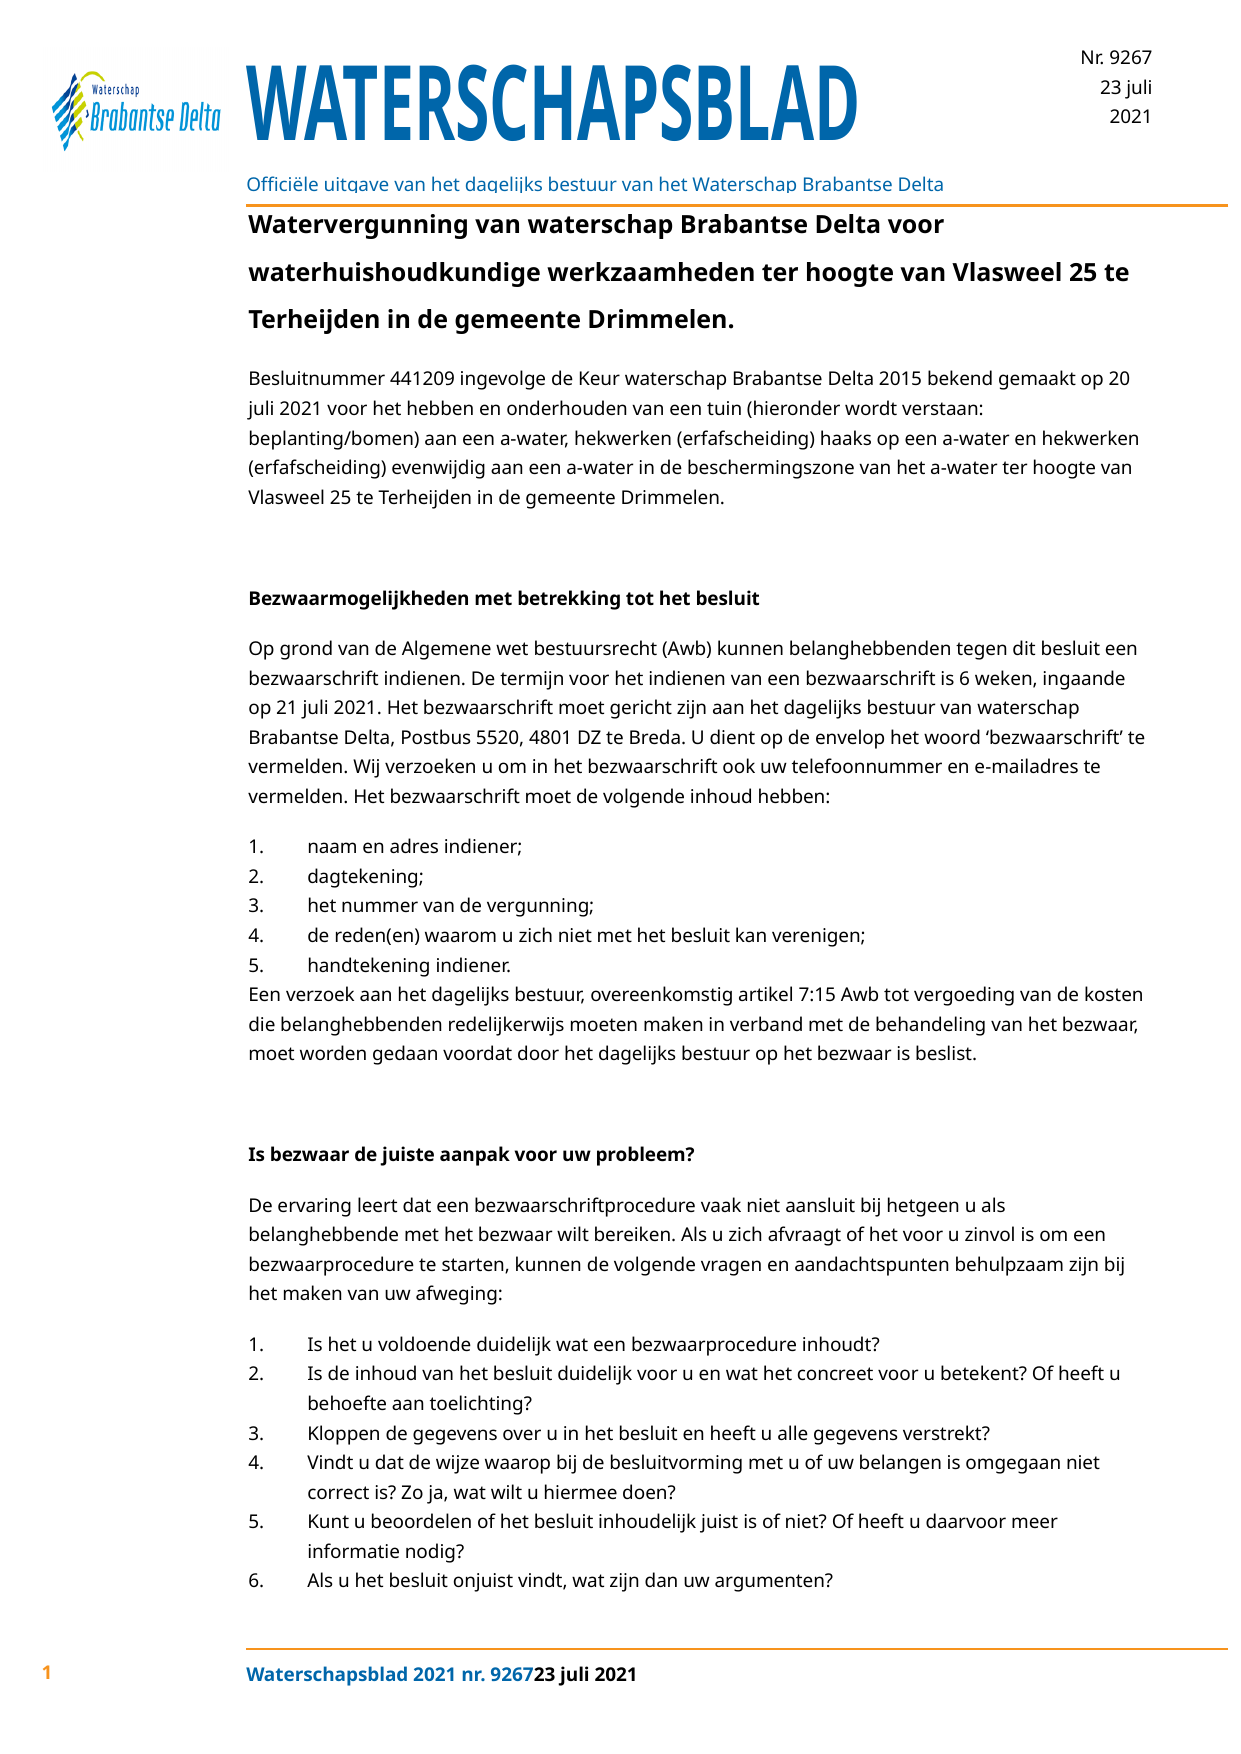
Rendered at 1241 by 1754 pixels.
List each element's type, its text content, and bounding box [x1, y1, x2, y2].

list Vindt u dat de wijze waarop bij de besluitvorming met u of uw belangen is omgegaan niet correct is? Zo ja, wat wilt u hiermee doen? [248, 1449, 1152, 1504]
list naam en adres indiener; [248, 833, 1152, 859]
text Bezwaarmogelijkheden met betrekking tot het besluit [248, 585, 1152, 610]
picture [41, 47, 231, 172]
list Is het u voldoende duidelijk wat een bezwaarprocedure inhoudt? [248, 1331, 1152, 1357]
list Kunt u beoordelen of het besluit inhoudelijk juist is of niet? Of heeft u daarvoor meer informatie nodig? [248, 1508, 1152, 1564]
list Is de inhoud van het besluit duidelijk voor u en wat het concreet voor u betekent? Of heeft u behoefte aan toelichting? [248, 1361, 1152, 1416]
list de reden(en) waarom u zich niet met het besluit kan verenigen; [248, 922, 1152, 948]
list handtekening indiener. [248, 952, 1152, 977]
list Als u het besluit onjuist vindt, wat zijn dan uw argumenten? [248, 1568, 1152, 1593]
text Is bezwaar de juiste aanpak voor uw probleem? [248, 1141, 1152, 1167]
list dagtekening; [248, 863, 1152, 889]
text Besluitnummer 441209 ingevolge de Keur waterschap Brabantse Delta 2015 bekend gemaakt op 20 juli 2021 voor het hebben en onderhouden van een tuin (hieronder wordt verstaan: beplanting/bomen) aan een a-water, hekwerken (erfafscheiding) haaks op een a-water en hekwerken (erfafscheiding) evenwijdig aan een a-water in de beschermingszone van het a-water ter hoogte van Vlasweel 25 te Terheijden in de gemeente Drimmelen. [248, 366, 1152, 509]
list het nummer van de vergunning; [248, 893, 1152, 918]
text Watervergunning van waterschap Brabantse Delta voor waterhuishoudkundige werkzaamheden ter hoogte van Vlasweel 25 te Terheijden in de gemeente Drimmelen. [248, 207, 1152, 336]
text Op grond van de Algemene wet bestuursrecht (Awb) kunnen belanghebbenden tegen dit besluit een bezwaarschrift indienen. De termijn voor het indienen van een bezwaarschrift is 6 weken, ingaande op 21 juli 2021. Het bezwaarschrift moet gericht zijn aan het dagelijks bestuur van waterschap Brabantse Delta, Postbus 5520, 4801 DZ te Breda. U dient op de envelop het woord ‘bezwaarschrift’ te vermelden. Wij verzoeken u om in het bezwaarschrift ook uw telefoonnummer en e‑mailadres te vermelden. Het bezwaarschrift moet de volgende inhoud hebben: [248, 635, 1152, 809]
list Kloppen de gegevens over u in het besluit en heeft u alle gegevens verstrekt? [248, 1420, 1152, 1445]
text Een verzoek aan het dagelijks bestuur, overeenkomstig artikel 7:15 Awb tot vergoeding van de kosten die belanghebbenden redelijkerwijs moeten maken in verband met de behandeling van het bezwaar, moet worden gedaan voordat door het dagelijks bestuur op het bezwaar is beslist. [248, 981, 1152, 1066]
text De ervaring leert dat een bezwaarschriftprocedure vaak niet aansluit bij hetgeen u als belanghebbende met het bezwaar wilt bereiken. Als u zich afvraagt of het voor u zinvol is om een bezwaarprocedure te starten, kunnen de volgende vragen en aandachtspunten behulpzaam zijn bij het maken van uw afweging: [248, 1192, 1152, 1306]
